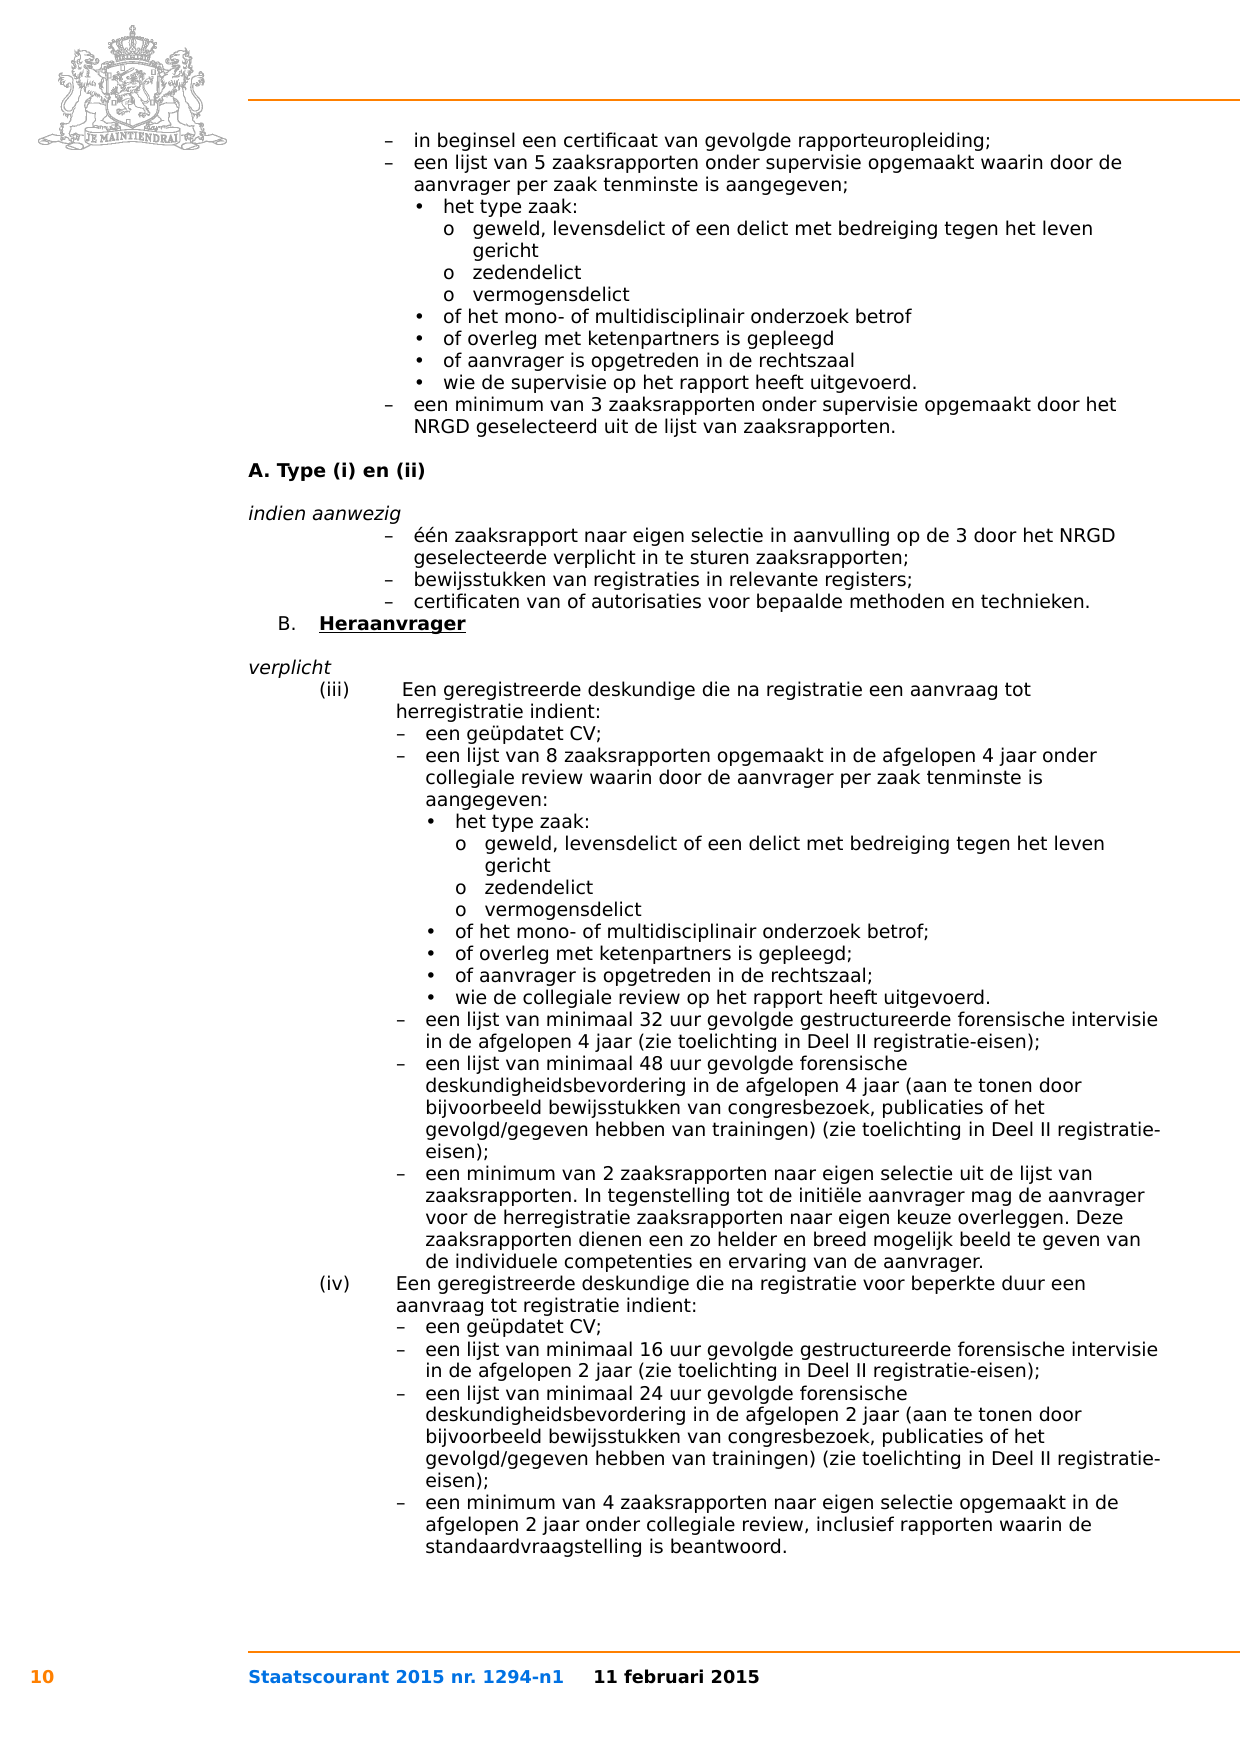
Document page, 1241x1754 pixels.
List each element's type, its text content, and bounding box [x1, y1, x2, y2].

text – een minimum van 2 zaaksrapporten naar eigen selectie uit de lijst van zaaksrapporten. In tegenstelling tot de initiële aanvrager mag de aanvrager voor de herregistratie zaaksrapporten naar eigen keuze overleggen. Deze zaaksrapporten dienen een zo helder en breed mogelijk beeld te geven van de individuele competenties en ervaring van de aanvrager. [396, 1163, 1163, 1272]
text o vermogensdelict [455, 899, 1163, 921]
text – een minimum van 3 zaaksrapporten onder supervisie opgemaakt door het NRGD geselecteerd uit de lijst van zaaksrapporten. [384, 394, 1163, 438]
text – een lijst van minimaal 24 uur gevolgde forensische deskundigheidsbevordering in de afgelopen 2 jaar (aan te tonen door bijvoorbeeld bewijsstukken van congresbezoek, publicaties of het gevolgd/gegeven hebben van trainingen) (zie toelichting in Deel II registratie-eisen); [396, 1382, 1163, 1492]
text – een lijst van 5 zaaksrapporten onder supervisie opgemaakt waarin door de aanvrager per zaak tenminste is aangegeven; [384, 152, 1163, 196]
text – in beginsel een certificaat van gevolgde rapporteuropleiding; [384, 130, 1163, 152]
text • of aanvrager is opgetreden in de rechtszaal [413, 350, 1163, 372]
subtitle indien aanwezig [248, 503, 1163, 525]
text • het type zaak: [413, 196, 1163, 218]
text • of het mono- of multidisciplinair onderzoek betrof; [425, 921, 1163, 943]
text • wie de collegiale review op het rapport heeft uitgevoerd. [425, 987, 1163, 1009]
text – een lijst van 8 zaaksrapporten opgemaakt in de afgelopen 4 jaar onder collegiale review waarin door de aanvrager per zaak tenminste is aangegeven: [396, 745, 1163, 811]
text – één zaaksrapport naar eigen selectie in aanvulling op de 3 door het NRGD geselecteerde verplicht in te sturen zaaksrapporten; [384, 525, 1163, 569]
text – bewijsstukken van registraties in relevante registers; [384, 569, 1163, 591]
text – een geüpdatet CV; [396, 1316, 1163, 1338]
text (iii) Een geregistreerde deskundige die na registratie een aanvraag tot herregistratie indient: [319, 679, 1163, 723]
text • of het mono- of multidisciplinair onderzoek betrof [413, 306, 1163, 328]
text – een lijst van minimaal 32 uur gevolgde gestructureerde forensische intervisie in de afgelopen 4 jaar (zie toelichting in Deel II registratie-eisen); [396, 1009, 1163, 1053]
text o vermogensdelict [443, 284, 1163, 306]
text o geweld, levensdelict of een delict met bedreiging tegen het leven gericht [455, 833, 1163, 877]
text • of overleg met ketenpartners is gepleegd; [425, 943, 1163, 965]
subtitle A. Type (i) en (ii) [248, 459, 1163, 481]
text – een minimum van 4 zaaksrapporten naar eigen selectie opgemaakt in de afgelopen 2 jaar onder collegiale review, inclusief rapporten waarin de standaardvraagstelling is beantwoord. [396, 1492, 1163, 1558]
text • wie de supervisie op het rapport heeft uitgevoerd. [413, 372, 1163, 394]
text – certificaten van of autorisaties voor bepaalde methoden en technieken. [384, 591, 1163, 613]
text – een lijst van minimaal 16 uur gevolgde gestructureerde forensische intervisie in de afgelopen 2 jaar (zie toelichting in Deel II registratie-eisen); [396, 1338, 1163, 1382]
text o zedendelict [455, 877, 1163, 899]
text • het type zaak: [425, 811, 1163, 833]
text o geweld, levensdelict of een delict met bedreiging tegen het leven gericht [443, 218, 1163, 262]
text – een geüpdatet CV; [396, 723, 1163, 745]
text (iv) Een geregistreerde deskundige die na registratie voor beperkte duur een aanvraag tot registratie indient: [319, 1272, 1163, 1316]
text o zedendelict [443, 262, 1163, 284]
text • of overleg met ketenpartners is gepleegd [413, 328, 1163, 350]
text • of aanvrager is opgetreden in de rechtszaal; [425, 965, 1163, 987]
picture [38, 25, 227, 150]
text B. Heraanvrager [277, 613, 1163, 635]
subtitle verplicht [248, 657, 1163, 679]
text – een lijst van minimaal 48 uur gevolgde forensische deskundigheidsbevordering in de afgelopen 4 jaar (aan te tonen door bijvoorbeeld bewijsstukken van congresbezoek, publicaties of het gevolgd/gegeven hebben van trainingen) (zie toelichting in Deel II registratie-eisen); [396, 1053, 1163, 1163]
